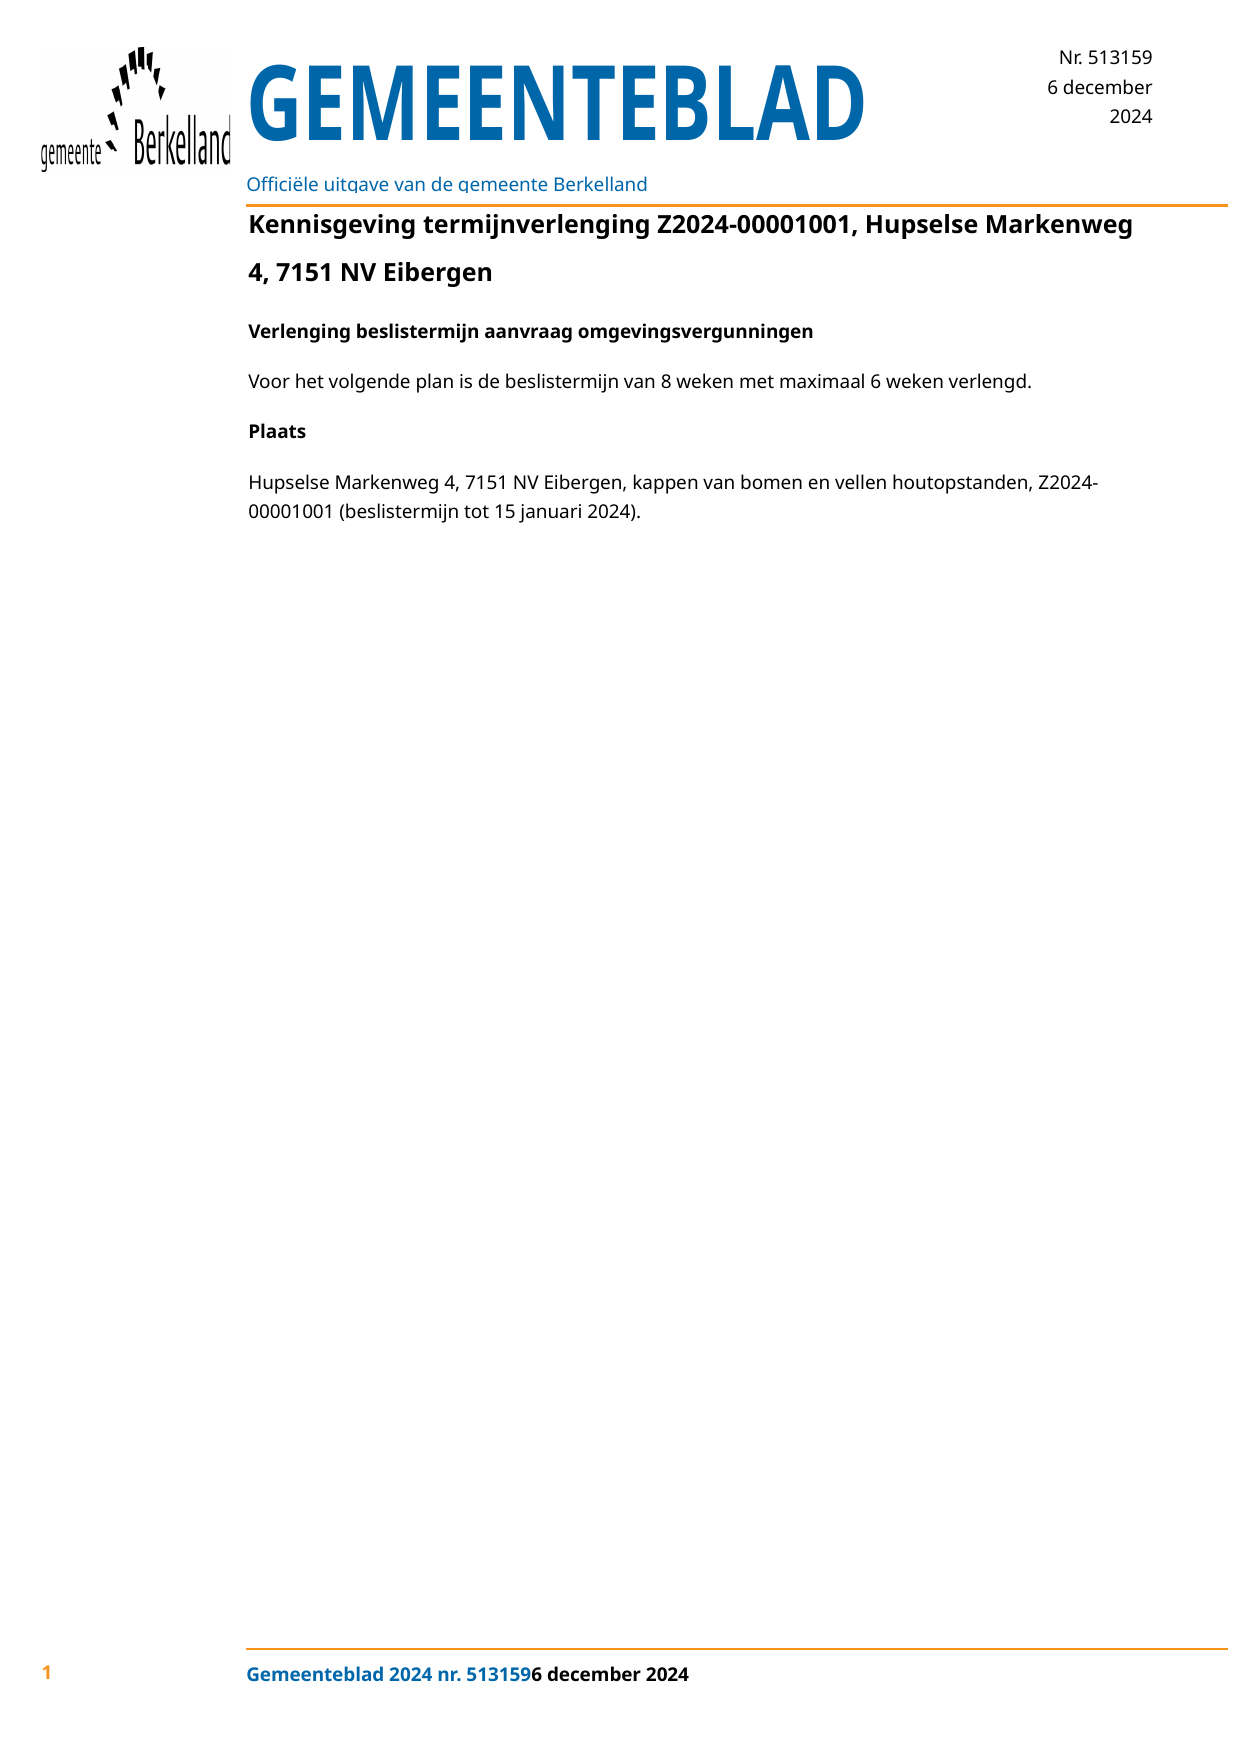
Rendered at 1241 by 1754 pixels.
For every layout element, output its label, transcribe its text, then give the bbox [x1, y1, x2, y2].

text Verlenging beslistermijn aanvraag omgevingsvergunningen [248, 318, 1152, 344]
text Voor het volgende plan is de beslistermijn van 8 weken met maximaal 6 weken verlengd. [248, 368, 1152, 394]
picture [41, 47, 231, 172]
text Plaats [248, 419, 1152, 444]
text Kennisgeving termijnverlenging Z2024-00001001, Hupselse Markenweg 4, 7151 NV Eibergen [248, 207, 1152, 288]
text Hupselse Markenweg 4, 7151 NV Eibergen, kappen van bomen en vellen houtopstanden, Z2024-00001001 (beslistermijn tot 15 januari 2024). [248, 469, 1152, 524]
